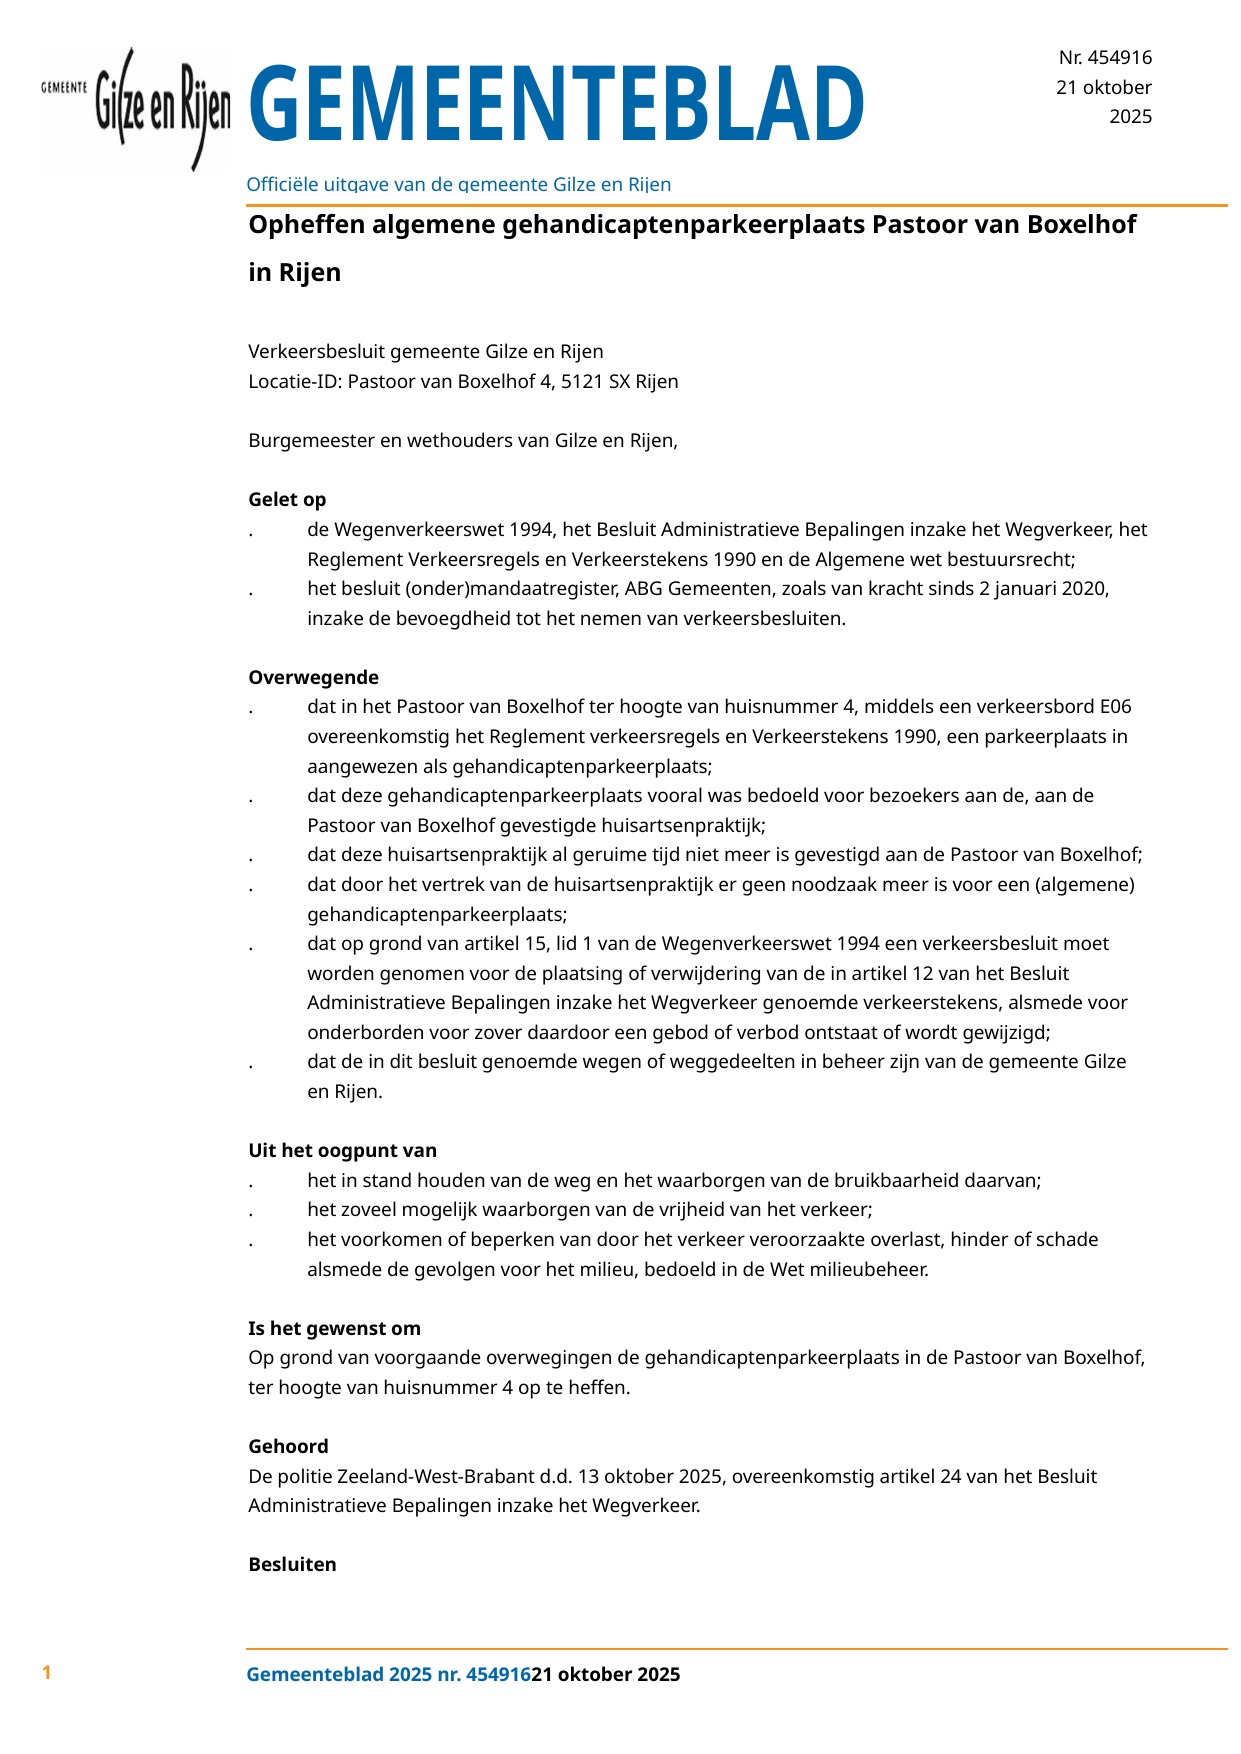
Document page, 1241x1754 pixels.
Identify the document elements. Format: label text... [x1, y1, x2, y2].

text Op grond van voorgaande overwegingen de gehandicaptenparkeerplaats in de Pastoor van Boxelhof, ter hoogte van huisnummer 4 op te heffen. [248, 1344, 1152, 1400]
list het voorkomen of beperken van door het verkeer veroorzaakte overlast, hinder of schade alsmede de gevolgen voor het milieu, bedoeld in de Wet milieubeheer. [248, 1226, 1152, 1281]
text Uit het oogpunt van [248, 1137, 1152, 1163]
list het zoveel mogelijk waarborgen van de vrijheid van het verkeer; [248, 1197, 1152, 1222]
picture [41, 47, 231, 172]
list de Wegenverkeerswet 1994, het Besluit Administratieve Bepalingen inzake het Wegverkeer, het Reglement Verkeersregels en Verkeerstekens 1990 en de Algemene wet bestuursrecht; [248, 516, 1152, 571]
list dat de in dit besluit genoemde wegen of weggedeelten in beheer zijn van de gemeente Gilze en Rijen. [248, 1049, 1152, 1104]
text Overwegende [248, 664, 1152, 690]
list dat in het Pastoor van Boxelhof ter hoogte van huisnummer 4, middels een verkeersbord E06 overeenkomstig het Reglement verkeersregels en Verkeerstekens 1990, een parkeerplaats in aangewezen als gehandicaptenparkeerplaats; [248, 694, 1152, 778]
list het besluit (onder)mandaatregister, ABG Gemeenten, zoals van kracht sinds 2 januari 2020, inzake de bevoegdheid tot het nemen van verkeersbesluiten. [248, 575, 1152, 631]
text Gehoord [248, 1433, 1152, 1459]
list dat deze gehandicaptenparkeerplaats vooral was bedoeld voor bezoekers aan de, aan de Pastoor van Boxelhof gevestigde huisartsenpraktijk; [248, 782, 1152, 838]
list dat deze huisartsenpraktijk al geruime tijd niet meer is gevestigd aan de Pastoor van Boxelhof; [248, 842, 1152, 867]
text Burgemeester en wethouders van Gilze en Rijen, [248, 427, 1152, 453]
list dat door het vertrek van de huisartsenpraktijk er geen noodzaak meer is voor een (algemene) gehandicaptenparkeerplaats; [248, 871, 1152, 926]
text De politie Zeeland-West-Brabant d.d. 13 oktober 2025, overeenkomstig artikel 24 van het Besluit Administratieve Bepalingen inzake het Wegverkeer. [248, 1463, 1152, 1518]
text Verkeersbesluit gemeente Gilze en Rijen [248, 339, 1152, 364]
text Is het gewenst om [248, 1315, 1152, 1341]
text Besluiten [248, 1552, 1152, 1577]
text Locatie-ID: Pastoor van Boxelhof 4, 5121 SX Rijen [248, 368, 1152, 394]
text Opheffen algemene gehandicaptenparkeerplaats Pastoor van Boxelhof in Rijen [248, 207, 1152, 288]
text Gelet op [248, 487, 1152, 512]
list het in stand houden van de weg en het waarborgen van de bruikbaarheid daarvan; [248, 1167, 1152, 1193]
list dat op grond van artikel 15, lid 1 van de Wegenverkeerswet 1994 een verkeersbesluit moet worden genomen voor de plaatsing of verwijdering van de in artikel 12 van het Besluit Administratieve Bepalingen inzake het Wegverkeer genoemde verkeerstekens, alsmede voor onderborden voor zover daardoor een gebod of verbod ontstaat of wordt gewijzigd; [248, 930, 1152, 1045]
